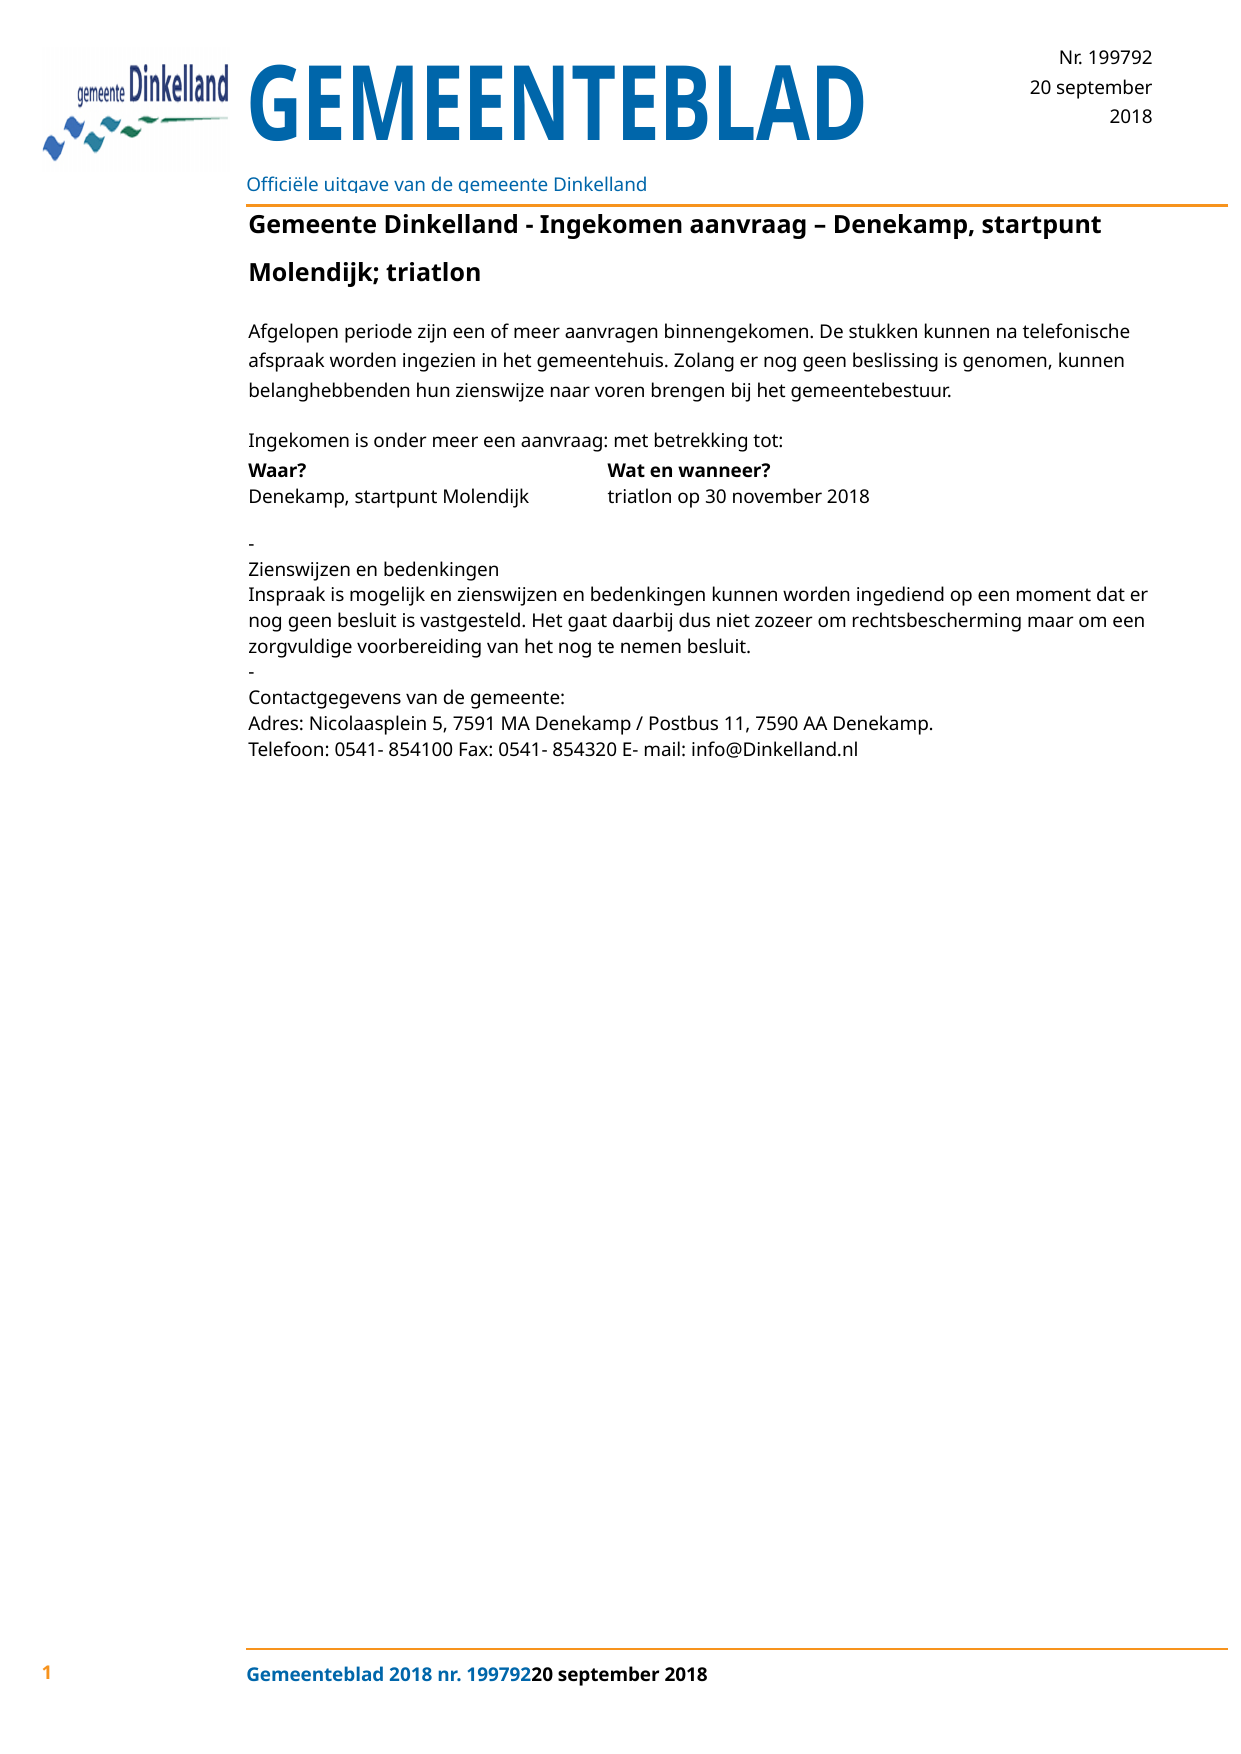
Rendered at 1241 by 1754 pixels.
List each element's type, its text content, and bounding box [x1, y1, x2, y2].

table_cell Denekamp, startpunt Molendijk [248, 483, 607, 509]
text Inspraak is mogelijk en zienswijzen en bedenkingen kunnen worden ingediend op een moment dat er nog geen besluit is vastgesteld. Het gaat daarbij dus niet zozeer om rechtsbescherming maar om een zorgvuldige voorbereiding van het nog te nemen besluit. [248, 582, 1152, 659]
text Gemeente Dinkelland - Ingekomen aanvraag – Denekamp, startpunt Molendijk; triatlon [248, 207, 1152, 288]
text Adres: Nicolaasplein 5, 7591 MA Denekamp / Postbus 11, 7590 AA Denekamp. [248, 710, 1152, 736]
text Ingekomen is onder meer een aanvraag: met betrekking tot: [248, 427, 1152, 453]
table_header Wat en wanneer? [608, 457, 1152, 483]
table_cell triatlon op 30 november 2018 [608, 483, 1152, 509]
picture [41, 47, 231, 172]
table_header Waar? [248, 457, 607, 483]
text Contactgegevens van de gemeente: [248, 684, 1152, 710]
text Telefoon: 0541- 854100 Fax: 0541- 854320 E- mail: info@Dinkelland.nl [248, 736, 1152, 762]
text Zienswijzen en bedenkingen [248, 556, 1152, 582]
text - [248, 530, 1152, 556]
text Afgelopen periode zijn een of meer aanvragen binnengekomen. De stukken kunnen na telefonische afspraak worden ingezien in het gemeentehuis. Zolang er nog geen beslissing is genomen, kunnen belanghebbenden hun zienswijze naar voren brengen bij het gemeentebestuur. [248, 318, 1152, 403]
text - [248, 659, 1152, 684]
